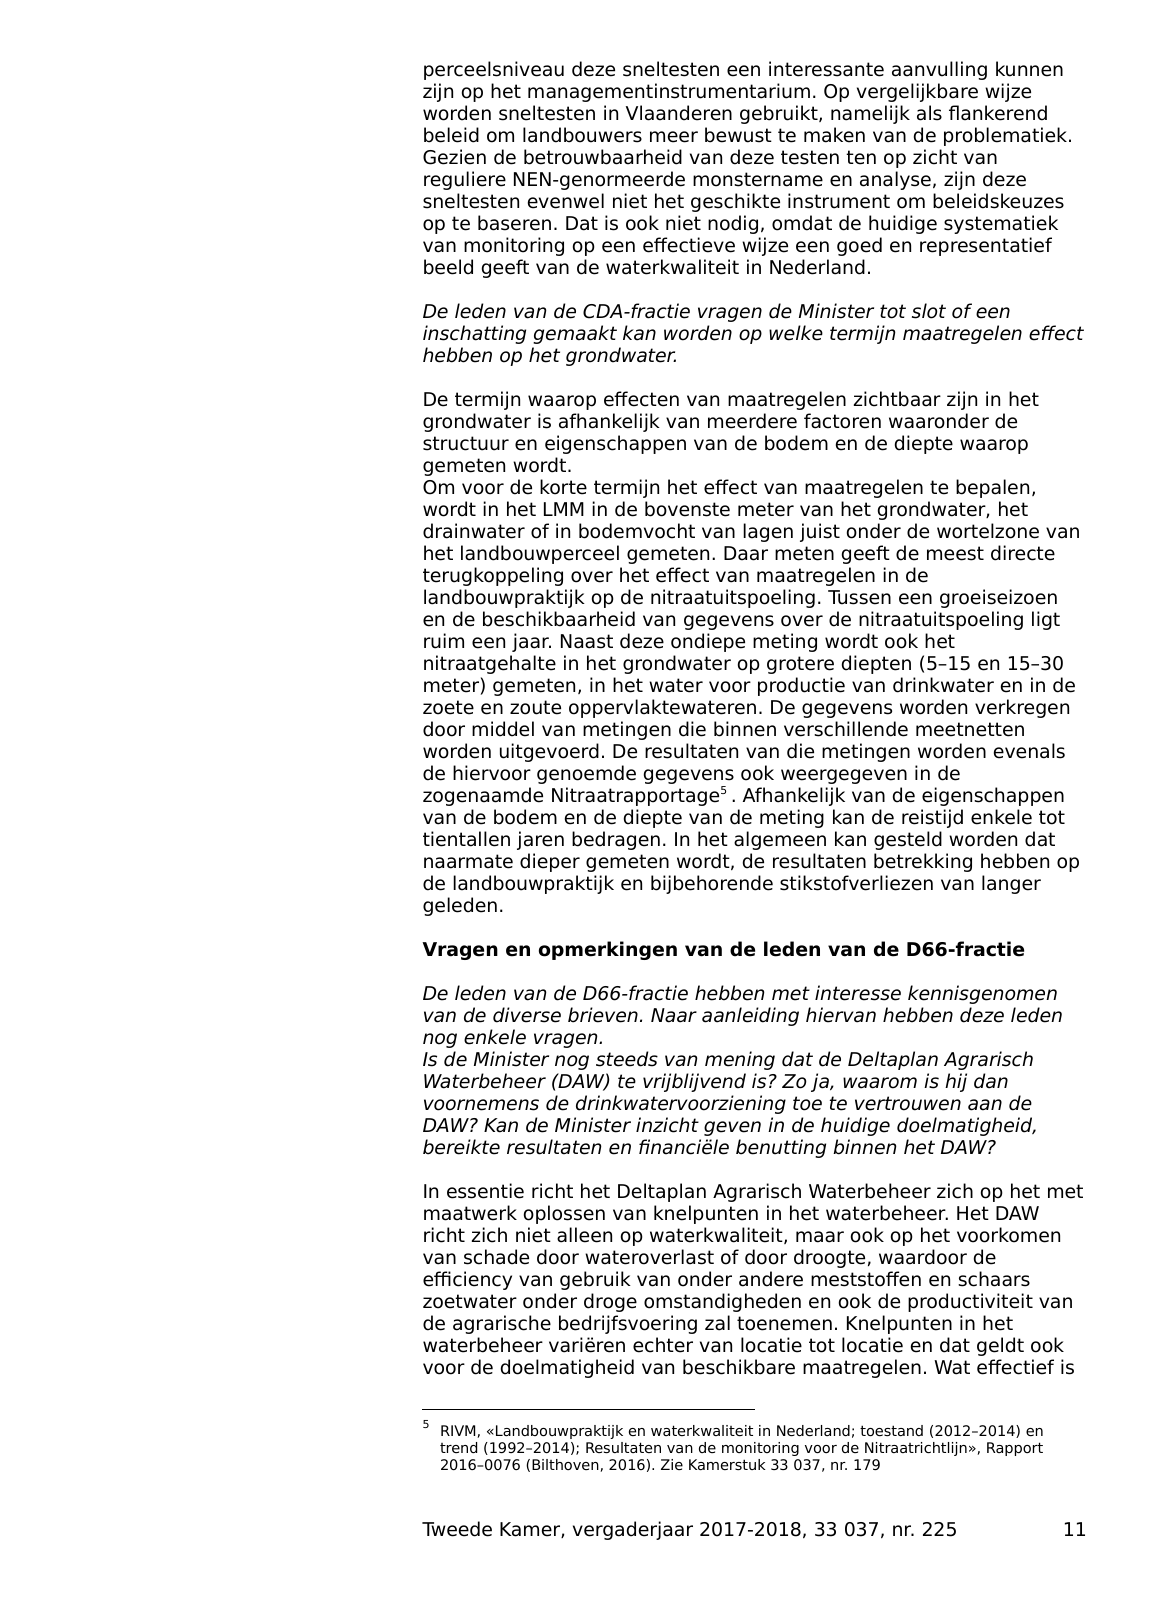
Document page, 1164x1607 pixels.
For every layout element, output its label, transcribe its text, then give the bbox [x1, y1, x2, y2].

text De termijn waarop effecten van maatregelen zichtbaar zijn in het grondwater is afhankelijk van meerdere factoren waaronder de structuur en eigenschappen van de bodem en de diepte waarop gemeten wordt. [422, 389, 1087, 477]
text De leden van de D66-fractie hebben met interesse kennisgenomen van de diverse brieven. Naar aanleiding hiervan hebben deze leden nog enkele vragen. [422, 983, 1087, 1049]
text De leden van de CDA-fractie vragen de Minister tot slot of een inschatting gemaakt kan worden op welke termijn maatregelen effect hebben op het grondwater. [422, 301, 1087, 367]
text In essentie richt het Deltaplan Agrarisch Waterbeheer zich op het met maatwerk oplossen van knelpunten in het waterbeheer. Het DAW richt zich niet alleen op waterkwaliteit, maar ook op het voorkomen van schade door wateroverlast of door droogte, waardoor de efficiency van gebruik van onder andere meststoffen en schaars zoetwater onder droge omstandigheden en ook de productiviteit van de agrarische bedrijfsvoering zal toenemen. Knelpunten in het waterbeheer variëren echter van locatie tot locatie en dat geldt ook voor de doelmatigheid van beschikbare maatregelen. Wat effectief is [422, 1181, 1087, 1379]
text RIVM, «Landbouwpraktijk en waterkwaliteit in Nederland; toestand (2012–2014) en trend (1992–2014); Resultaten van de monitoring voor de Nitraatrichtlijn», Rapport 2016–0076 (Bilthoven, 2016). Zie Kamerstuk 33 037, nr. 179 [422, 1418, 1087, 1474]
text Is de Minister nog steeds van mening dat de Deltaplan Agrarisch Waterbeheer (DAW) te vrijblijvend is? Zo ja, waarom is hij dan voornemens de drinkwatervoorziening toe te vertrouwen aan de DAW? Kan de Minister inzicht geven in de huidige doelmatigheid, bereikte resultaten en financiële benutting binnen het DAW? [422, 1049, 1087, 1159]
text perceelsniveau deze sneltesten een interessante aanvulling kunnen zijn op het managementinstrumentarium. Op vergelijkbare wijze worden sneltesten in Vlaanderen gebruikt, namelijk als flankerend beleid om landbouwers meer bewust te maken van de problematiek. Gezien de betrouwbaarheid van deze testen ten op zicht van reguliere NEN-genormeerde monstername en analyse, zijn deze sneltesten evenwel niet het geschikte instrument om beleidskeuzes op te baseren. Dat is ook niet nodig, omdat de huidige systematiek van monitoring op een effectieve wijze een goed en representatief beeld geeft van de waterkwaliteit in Nederland. [422, 59, 1087, 279]
text Om voor de korte termijn het effect van maatregelen te bepalen, wordt in het LMM in de bovenste meter van het grondwater, het drainwater of in bodemvocht van lagen juist onder de wortelzone van het landbouwperceel gemeten. Daar meten geeft de meest directe terugkoppeling over het effect van maatregelen in de landbouwpraktijk op de nitraatuitspoeling. Tussen een groeiseizoen en de beschikbaarheid van gegevens over de nitraatuitspoeling ligt ruim een jaar. Naast deze ondiepe meting wordt ook het nitraatgehalte in het grondwater op grotere diepten (5–15 en 15–30 meter) gemeten, in het water voor productie van drinkwater en in de zoete en zoute oppervlaktewateren. De gegevens worden verkregen door middel van metingen die binnen verschillende meetnetten worden uitgevoerd. De resultaten van die metingen worden evenals de hiervoor genoemde gegevens ook weergegeven in de zogenaamde Nitraatrapportage. Afhankelijk van de eigenschappen van de bodem en de diepte van de meting kan de reistijd enkele tot tientallen jaren bedragen. In het algemeen kan gesteld worden dat naarmate dieper gemeten wordt, de resultaten betrekking hebben op de landbouwpraktijk en bijbehorende stikstofverliezen van langer geleden. [422, 477, 1087, 917]
subtitle Vragen en opmerkingen van de leden van de D66-fractie [422, 939, 1087, 961]
